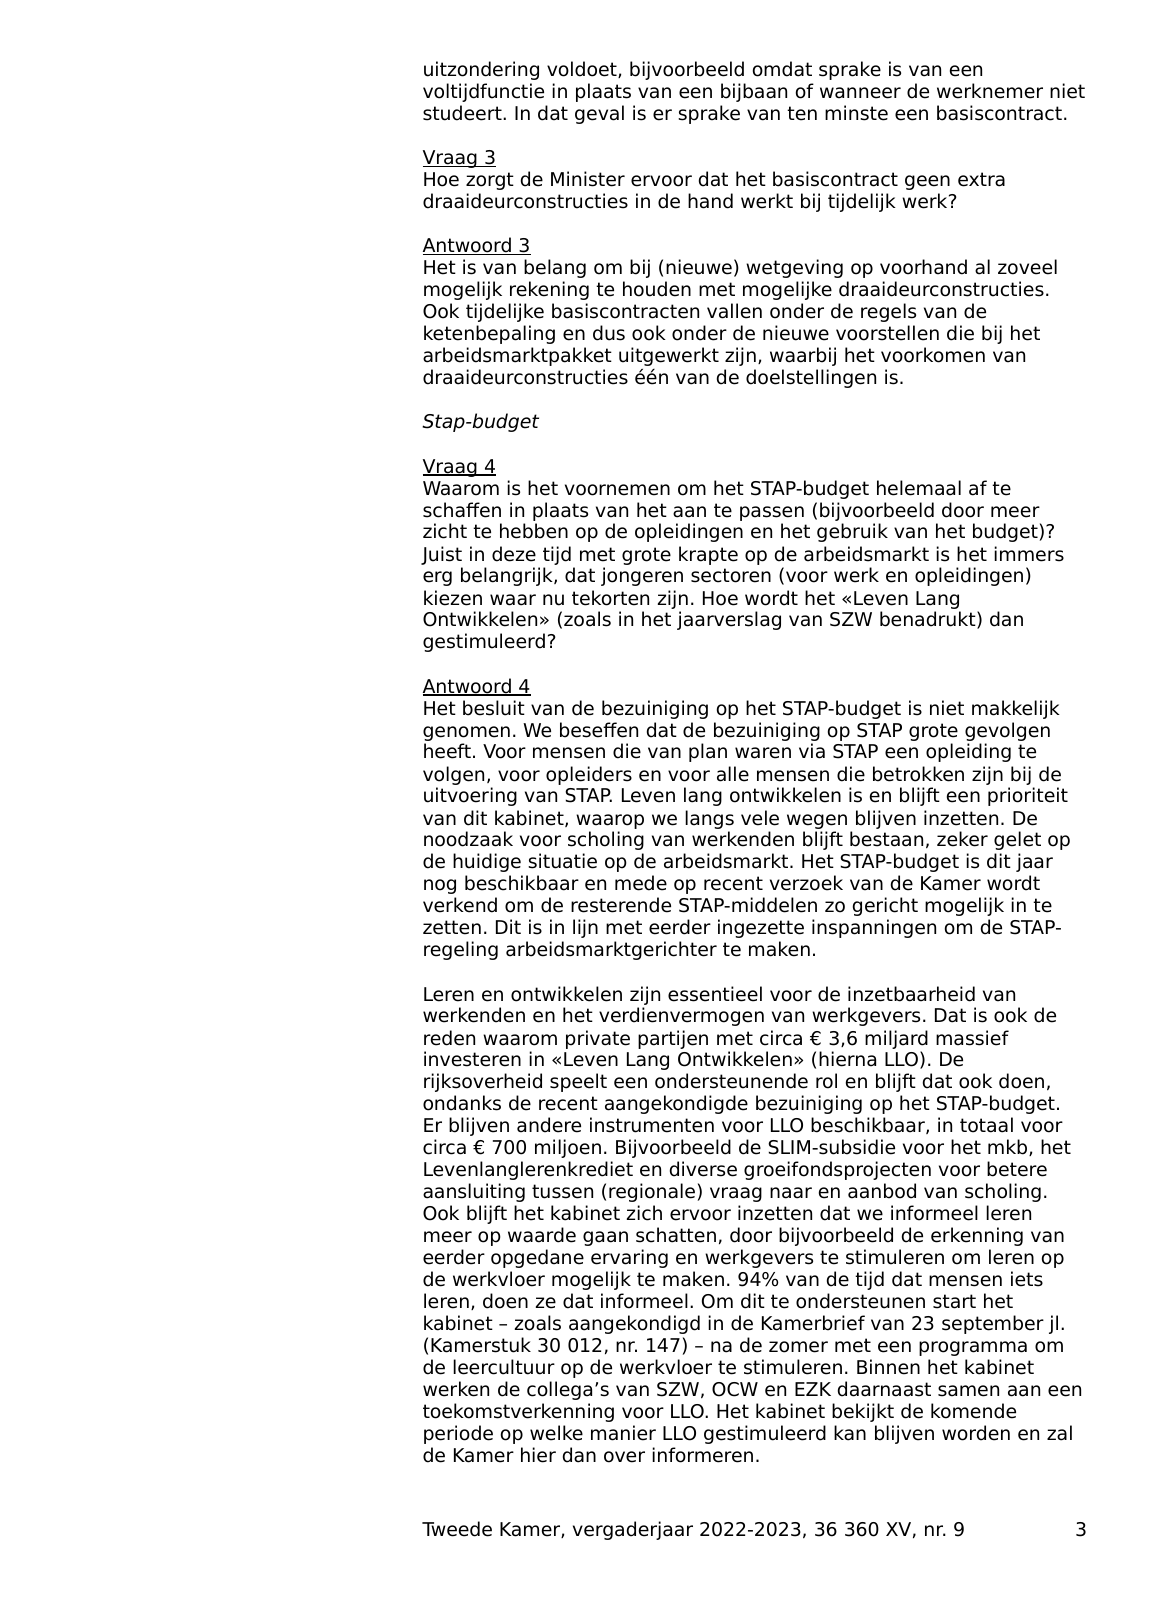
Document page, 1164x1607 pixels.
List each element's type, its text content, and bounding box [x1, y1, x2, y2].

text Antwoord 3 [422, 235, 1087, 257]
text Antwoord 4 [422, 676, 1087, 697]
text Vraag 4 [422, 456, 1087, 477]
text Het is van belang om bij (nieuwe) wetgeving op voorhand al zoveel mogelijk rekening te houden met mogelijke draaideurconstructies. Ook tijdelijke basiscontracten vallen onder de regels van de ketenbepaling en dus ook onder de nieuwe voorstellen die bij het arbeidsmarktpakket uitgewerkt zijn, waarbij het voorkomen van draaideurconstructies één van de doelstellingen is. [422, 257, 1087, 389]
text Vraag 3 [422, 147, 1087, 169]
text Het besluit van de bezuiniging op het STAP-budget is niet makkelijk genomen. We beseffen dat de bezuiniging op STAP grote gevolgen heeft. Voor mensen die van plan waren via STAP een opleiding te volgen, voor opleiders en voor alle mensen die betrokken zijn bij de uitvoering van STAP. Leven lang ontwikkelen is en blijft een prioriteit van dit kabinet, waarop we langs vele wegen blijven inzetten. De noodzaak voor scholing van werkenden blijft bestaan, zeker gelet op de huidige situatie op de arbeidsmarkt. Het STAP-budget is dit jaar nog beschikbaar en mede op recent verzoek van de Kamer wordt verkend om de resterende STAP-middelen zo gericht mogelijk in te zetten. Dit is in lijn met eerder ingezette inspanningen om de STAP-regeling arbeidsmarktgerichter te maken. [422, 697, 1087, 961]
text Leren en ontwikkelen zijn essentieel voor de inzetbaarheid van werkenden en het verdienvermogen van werkgevers. Dat is ook de reden waarom private partijen met circa € 3,6 miljard massief investeren in «Leven Lang Ontwikkelen» (hierna LLO). De rijksoverheid speelt een ondersteunende rol en blijft dat ook doen, ondanks de recent aangekondigde bezuiniging op het STAP-budget. Er blijven andere instrumenten voor LLO beschikbaar, in totaal voor circa € 700 miljoen. Bijvoorbeeld de SLIM-subsidie voor het mkb, het Levenlanglerenkrediet en diverse groeifondsprojecten voor betere aansluiting tussen (regionale) vraag naar en aanbod van scholing. Ook blijft het kabinet zich ervoor inzetten dat we informeel leren meer op waarde gaan schatten, door bijvoorbeeld de erkenning van eerder opgedane ervaring en werkgevers te stimuleren om leren op de werkvloer mogelijk te maken. 94% van de tijd dat mensen iets leren, doen ze dat informeel. Om dit te ondersteunen start het kabinet – zoals aangekondigd in de Kamerbrief van 23 september jl. (Kamerstuk 30 012, nr. 147) – na de zomer met een programma om de leercultuur op de werkvloer te stimuleren. Binnen het kabinet werken de collega’s van SZW, OCW en EZK daarnaast samen aan een toekomstverkenning voor LLO. Het kabinet bekijkt de komende periode op welke manier LLO gestimuleerd kan blijven worden en zal de Kamer hier dan over informeren. [422, 983, 1087, 1467]
text Waarom is het voornemen om het STAP-budget helemaal af te schaffen in plaats van het aan te passen (bijvoorbeeld door meer zicht te hebben op de opleidingen en het gebruik van het budget)? Juist in deze tijd met grote krapte op de arbeidsmarkt is het immers erg belangrijk, dat jongeren sectoren (voor werk en opleidingen) kiezen waar nu tekorten zijn. Hoe wordt het «Leven Lang Ontwikkelen» (zoals in het jaarverslag van SZW benadrukt) dan gestimuleerd? [422, 477, 1087, 653]
text Hoe zorgt de Minister ervoor dat het basiscontract geen extra draaideurconstructies in de hand werkt bij tijdelijk werk? [422, 169, 1087, 213]
text uitzondering voldoet, bijvoorbeeld omdat sprake is van een voltijdfunctie in plaats van een bijbaan of wanneer de werknemer niet studeert. In dat geval is er sprake van ten minste een basiscontract. [422, 59, 1087, 125]
subtitle Stap-budget [422, 411, 1087, 433]
